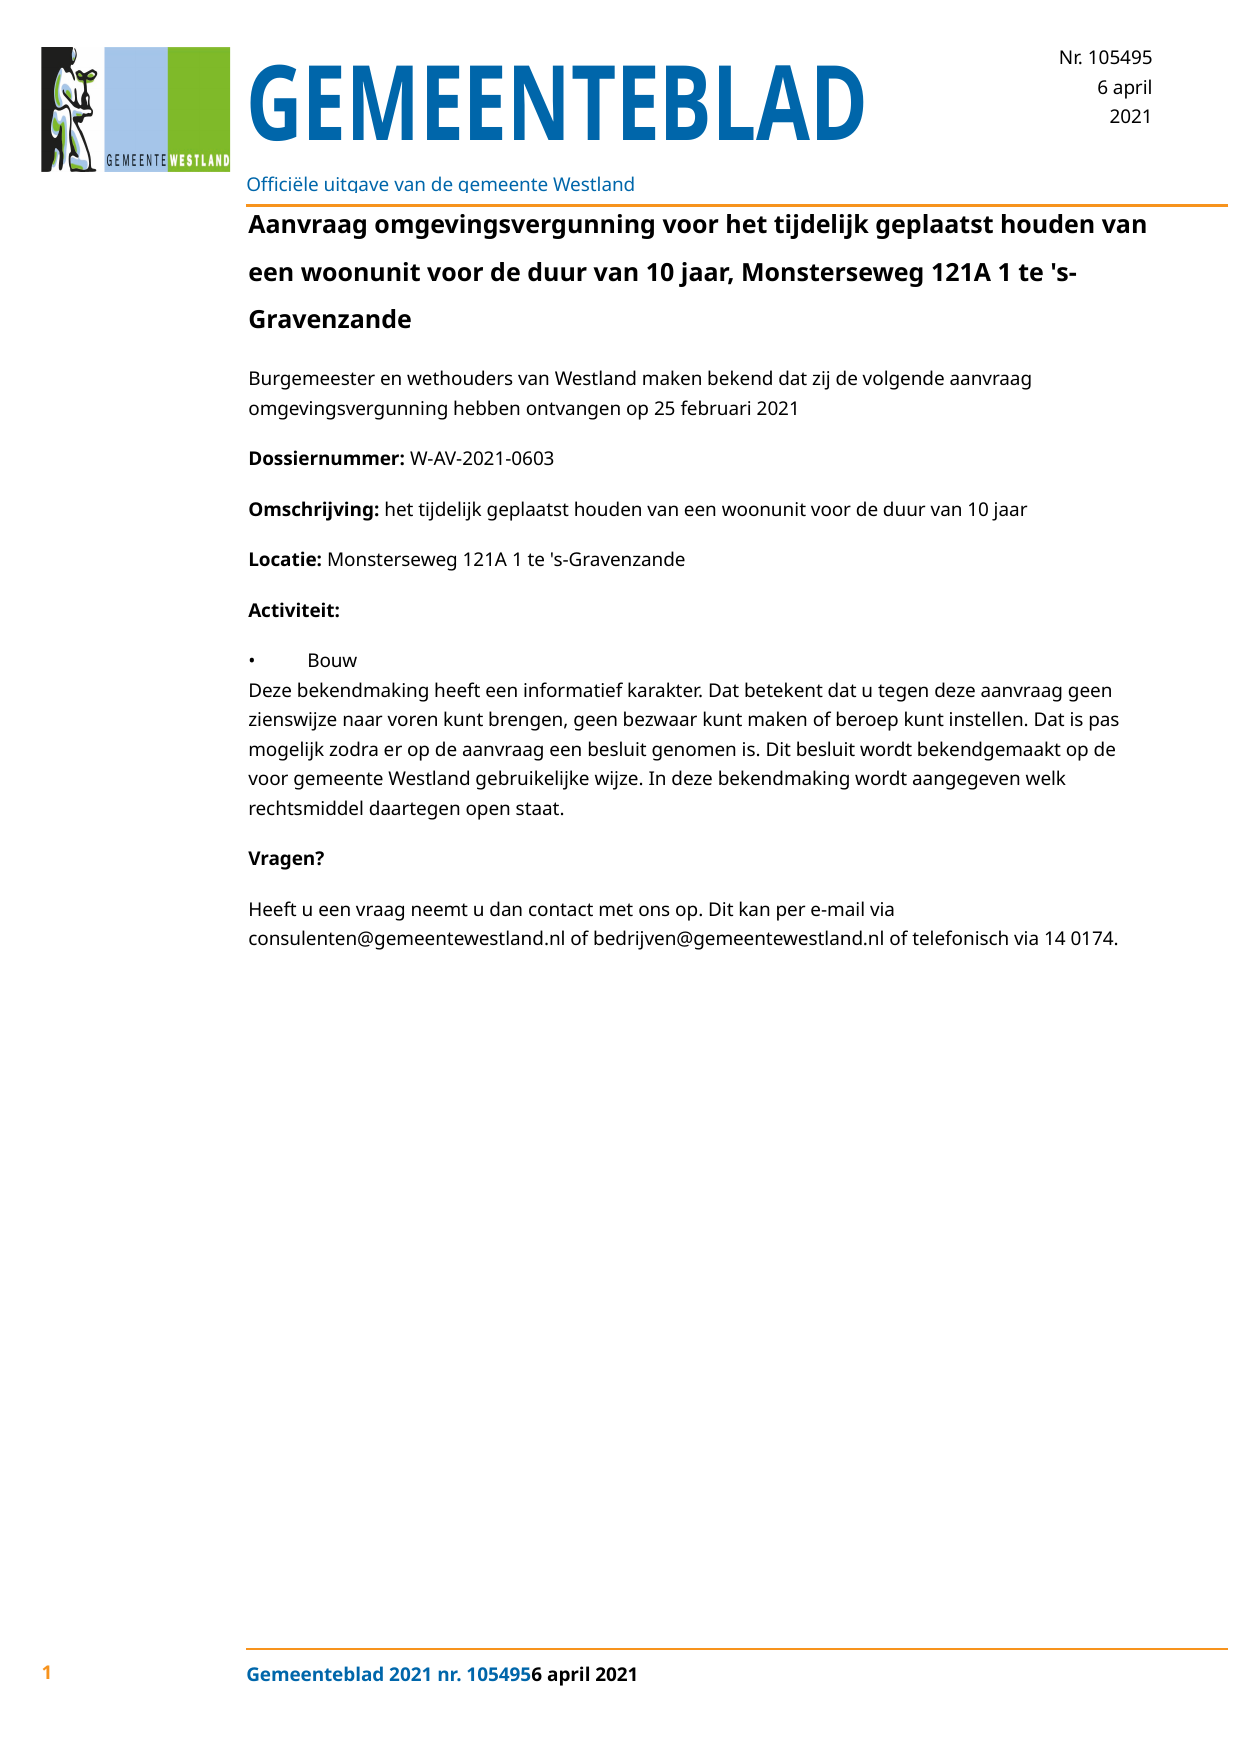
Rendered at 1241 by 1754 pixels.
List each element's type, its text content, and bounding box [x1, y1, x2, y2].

text Aanvraag omgevingsvergunning voor het tijdelijk geplaatst houden van een woonunit voor de duur van 10 jaar, Monsterseweg 121A 1 te 's-Gravenzande [248, 207, 1152, 336]
text Activiteit: [248, 597, 1152, 622]
picture [41, 47, 231, 172]
text Deze bekendmaking heeft een informatief karakter. Dat betekent dat u tegen deze aanvraag geen zienswijze naar voren kunt brengen, geen bezwaar kunt maken of beroep kunt instellen. Dat is pas mogelijk zodra er op de aanvraag een besluit genomen is. Dit besluit wordt bekendgemaakt op de voor gemeente Westland gebruikelijke wijze. In deze bekendmaking wordt aangegeven welk rechtsmiddel daartegen open staat. [248, 677, 1152, 821]
text Vragen? [248, 846, 1152, 871]
text Dossiernummer: W-AV-2021-0603 [248, 446, 1152, 471]
text Omschrijving: het tijdelijk geplaatst houden van een woonunit voor de duur van 10 jaar [248, 496, 1152, 522]
text Locatie: Monsterseweg 121A 1 te 's-Gravenzande [248, 546, 1152, 572]
text Heeft u een vraag neemt u dan contact met ons op. Dit kan per e-mail via consulenten@gemeentewestland.nl of bedrijven@gemeentewestland.nl of telefonisch via 14 0174. [248, 896, 1152, 951]
list Bouw [248, 647, 1152, 673]
text Burgemeester en wethouders van Westland maken bekend dat zij de volgende aanvraag omgevingsvergunning hebben ontvangen op 25 februari 2021 [248, 366, 1152, 421]
